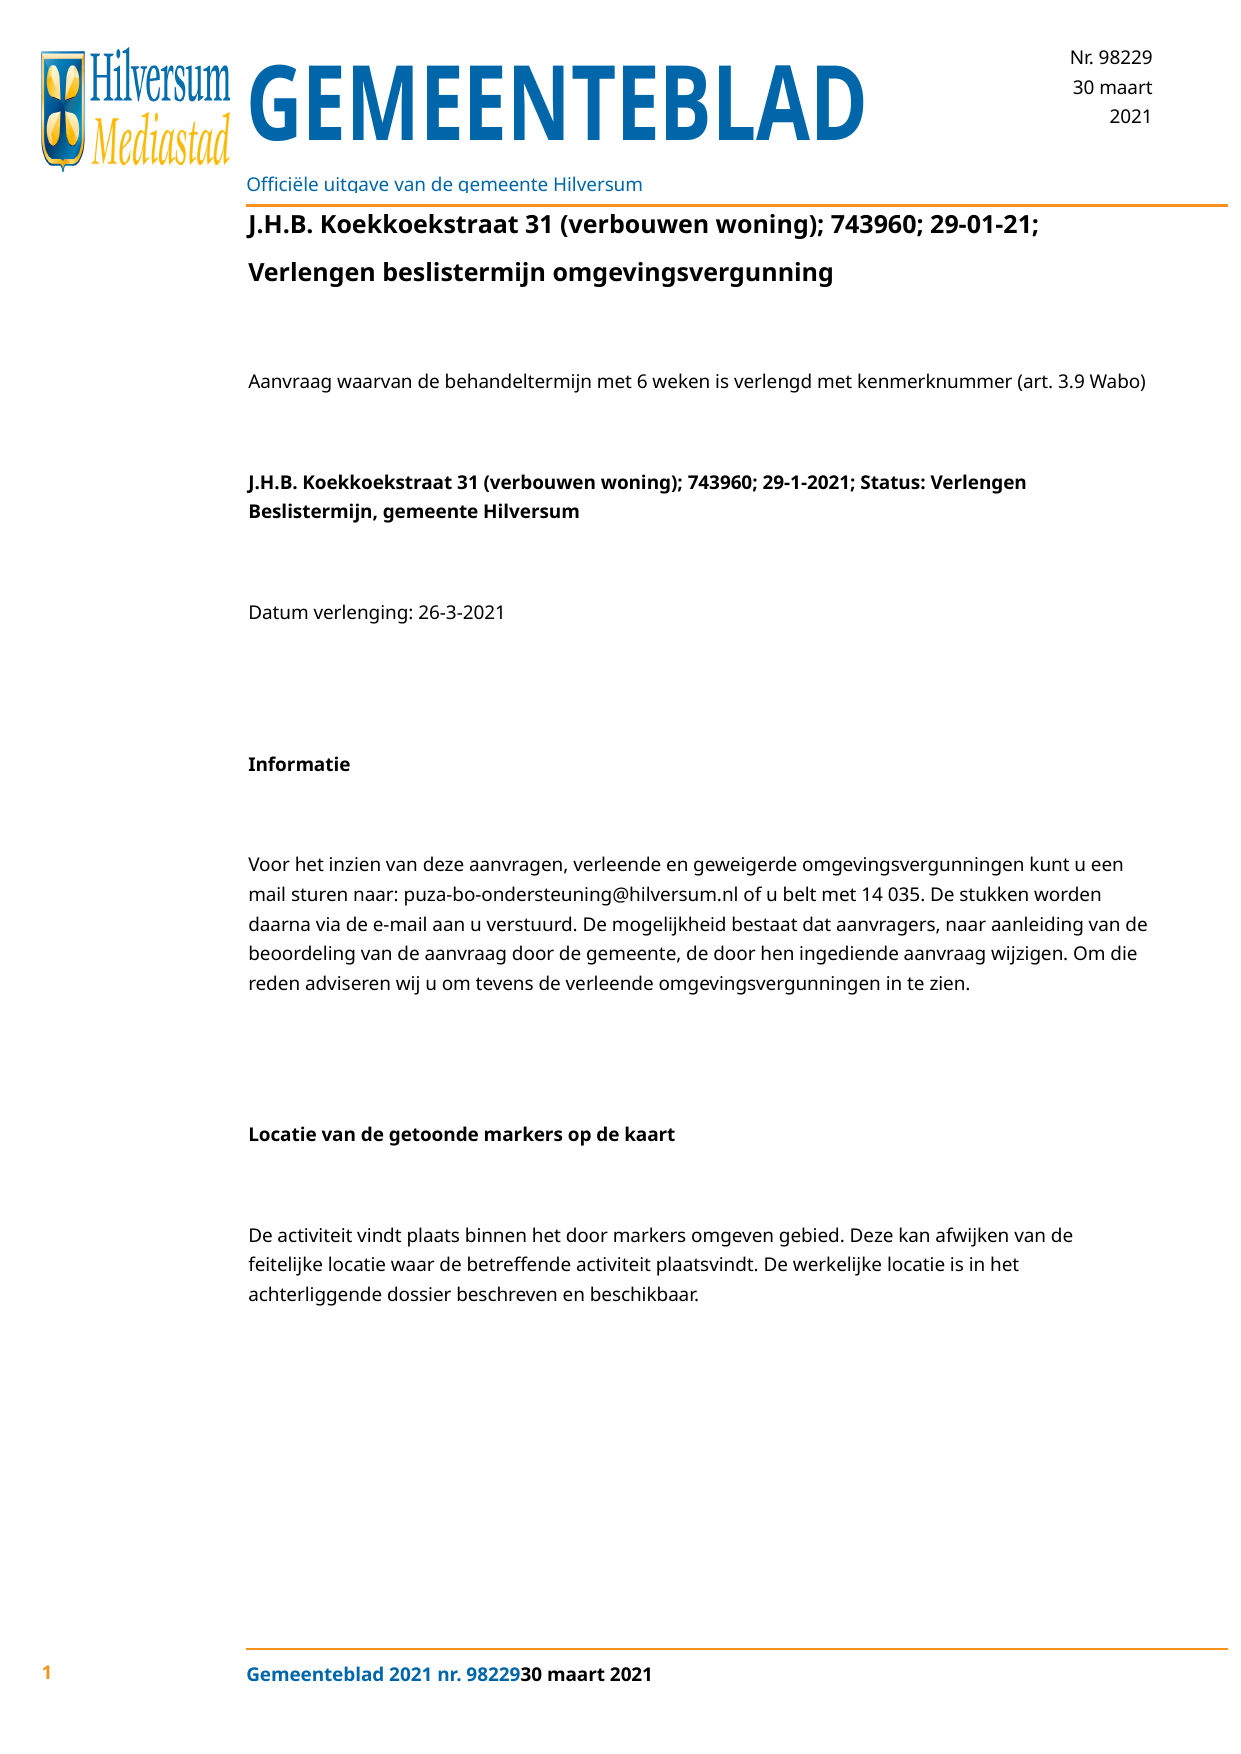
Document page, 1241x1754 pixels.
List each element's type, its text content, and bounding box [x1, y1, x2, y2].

text Datum verlenging: 26-3-2021 [248, 599, 1152, 625]
text Locatie van de getoonde markers op de kaart [248, 1121, 1152, 1147]
text J.H.B. Koekkoekstraat 31 (verbouwen woning); 743960; 29-01-21; Verlengen beslistermijn omgevingsvergunning [248, 207, 1152, 288]
text Aanvraag waarvan de behandeltermijn met 6 weken is verlengd met kenmerknummer (art. 3.9 Wabo) [248, 368, 1152, 394]
text De activiteit vindt plaats binnen het door markers omgeven gebied. Deze kan afwijken van de feitelijke locatie waar de betreffende activiteit plaatsvindt. De werkelijke locatie is in het achterliggende dossier beschreven en beschikbaar. [248, 1222, 1152, 1307]
picture [41, 47, 231, 172]
text Informatie [248, 751, 1152, 777]
text J.H.B. Koekkoekstraat 31 (verbouwen woning); 743960; 29-1-2021; Status: Verlengen Beslistermijn, gemeente Hilversum [248, 469, 1152, 524]
text Voor het inzien van deze aanvragen, verleende en geweigerde omgevingsvergunningen kunt u een mail sturen naar: puza-bo-ondersteuning@hilversum.nl of u belt met 14 035. De stukken worden daarna via de e-mail aan u verstuurd. De mogelijkheid bestaat dat aanvragers, naar aanleiding van de beoordeling van de aanvraag door de gemeente, de door hen ingediende aanvraag wijzigen. Om die reden adviseren wij u om tevens de verleende omgevingsvergunningen in te zien. [248, 852, 1152, 996]
